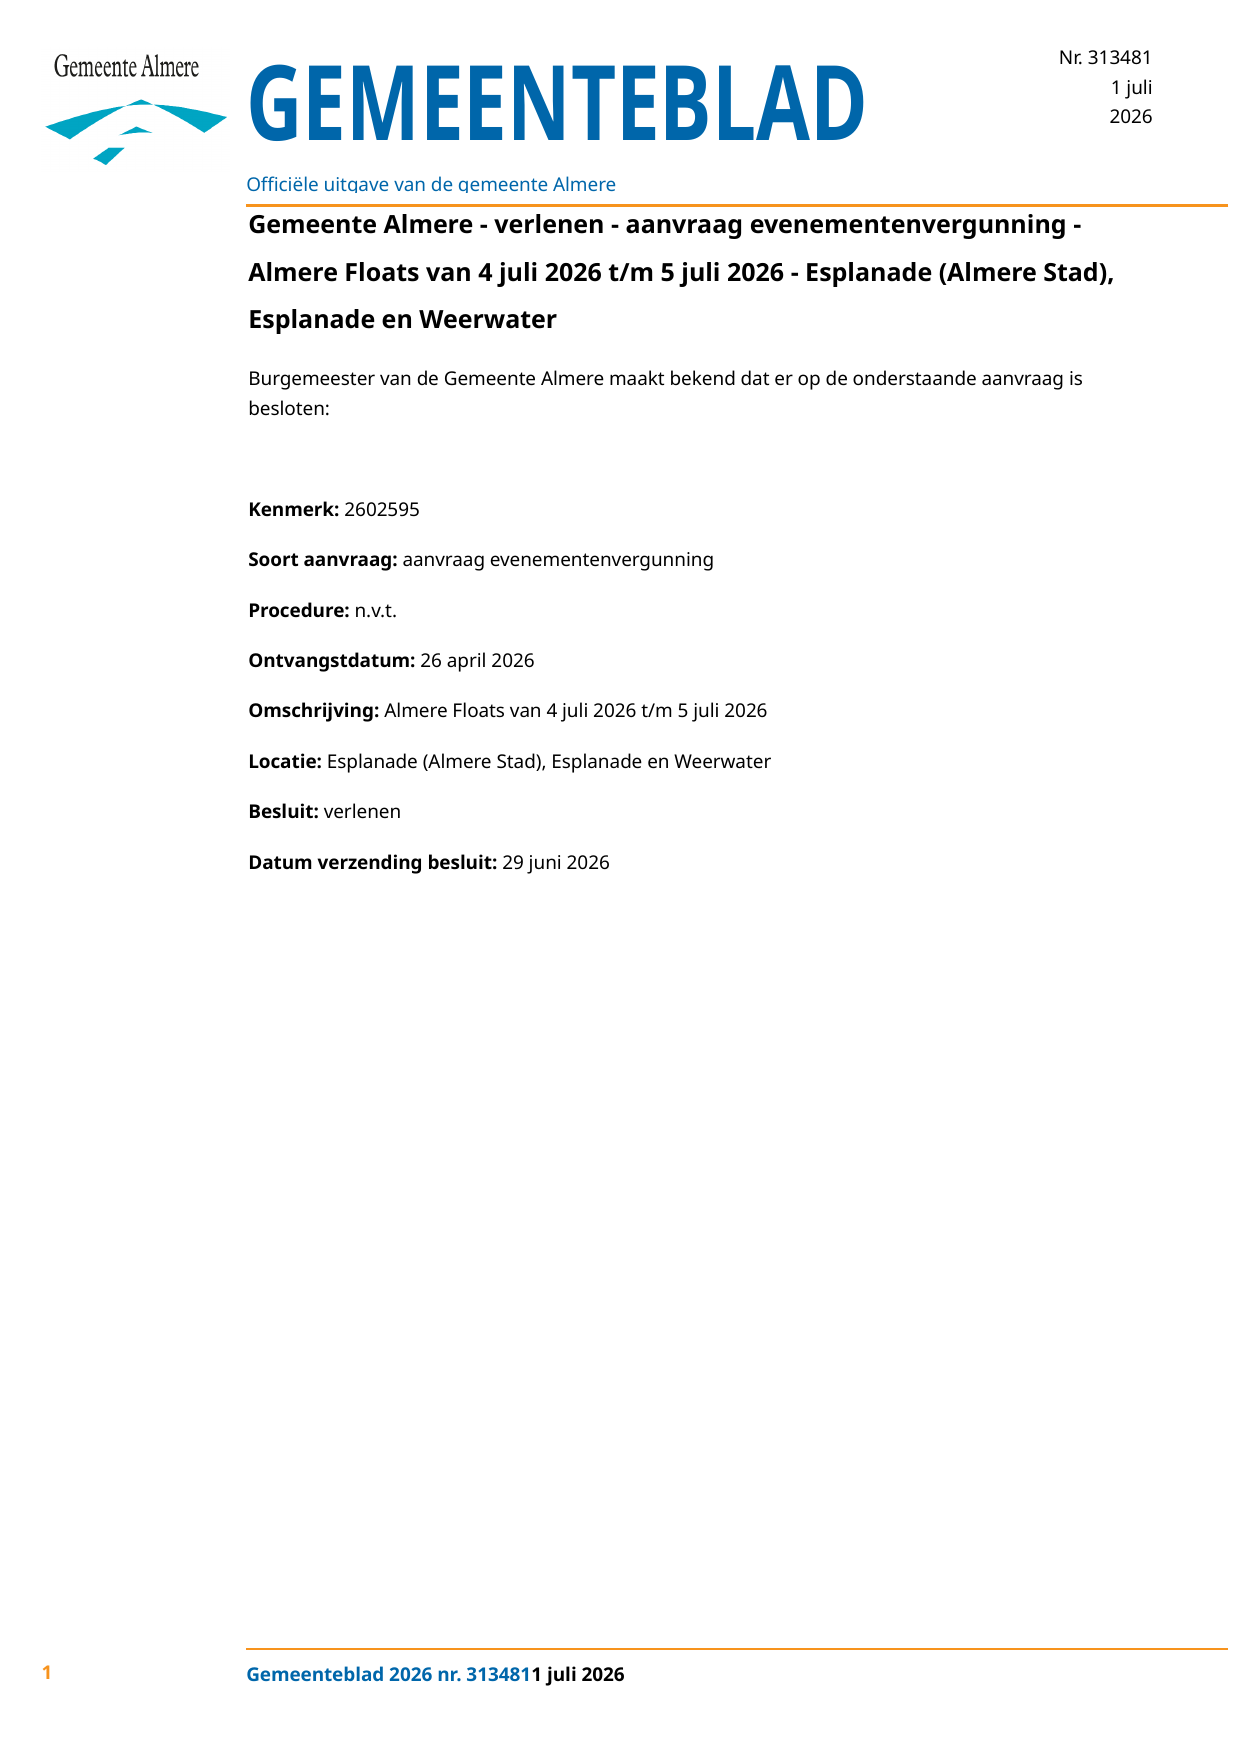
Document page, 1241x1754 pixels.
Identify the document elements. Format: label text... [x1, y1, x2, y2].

text Kenmerk: 2602595 [248, 496, 1152, 522]
text Besluit: verlenen [248, 798, 1152, 824]
text Burgemeester van de Gemeente Almere maakt bekend dat er op de onderstaande aanvraag is besloten: [248, 366, 1152, 421]
text Omschrijving: Almere Floats van 4 juli 2026 t/m 5 juli 2026 [248, 698, 1152, 723]
text Locatie: Esplanade (Almere Stad), Esplanade en Weerwater [248, 748, 1152, 774]
text Procedure: n.v.t. [248, 597, 1152, 622]
text Gemeente Almere - verlenen - aanvraag evenementenvergunning - Almere Floats van 4 juli 2026 t/m 5 juli 2026 - Esplanade (Almere Stad), Esplanade en Weerwater [248, 207, 1152, 336]
text Datum verzending besluit: 29 juni 2026 [248, 849, 1152, 874]
picture [41, 47, 231, 172]
text Soort aanvraag: aanvraag evenementenvergunning [248, 546, 1152, 572]
text Ontvangstdatum: 26 april 2026 [248, 647, 1152, 673]
